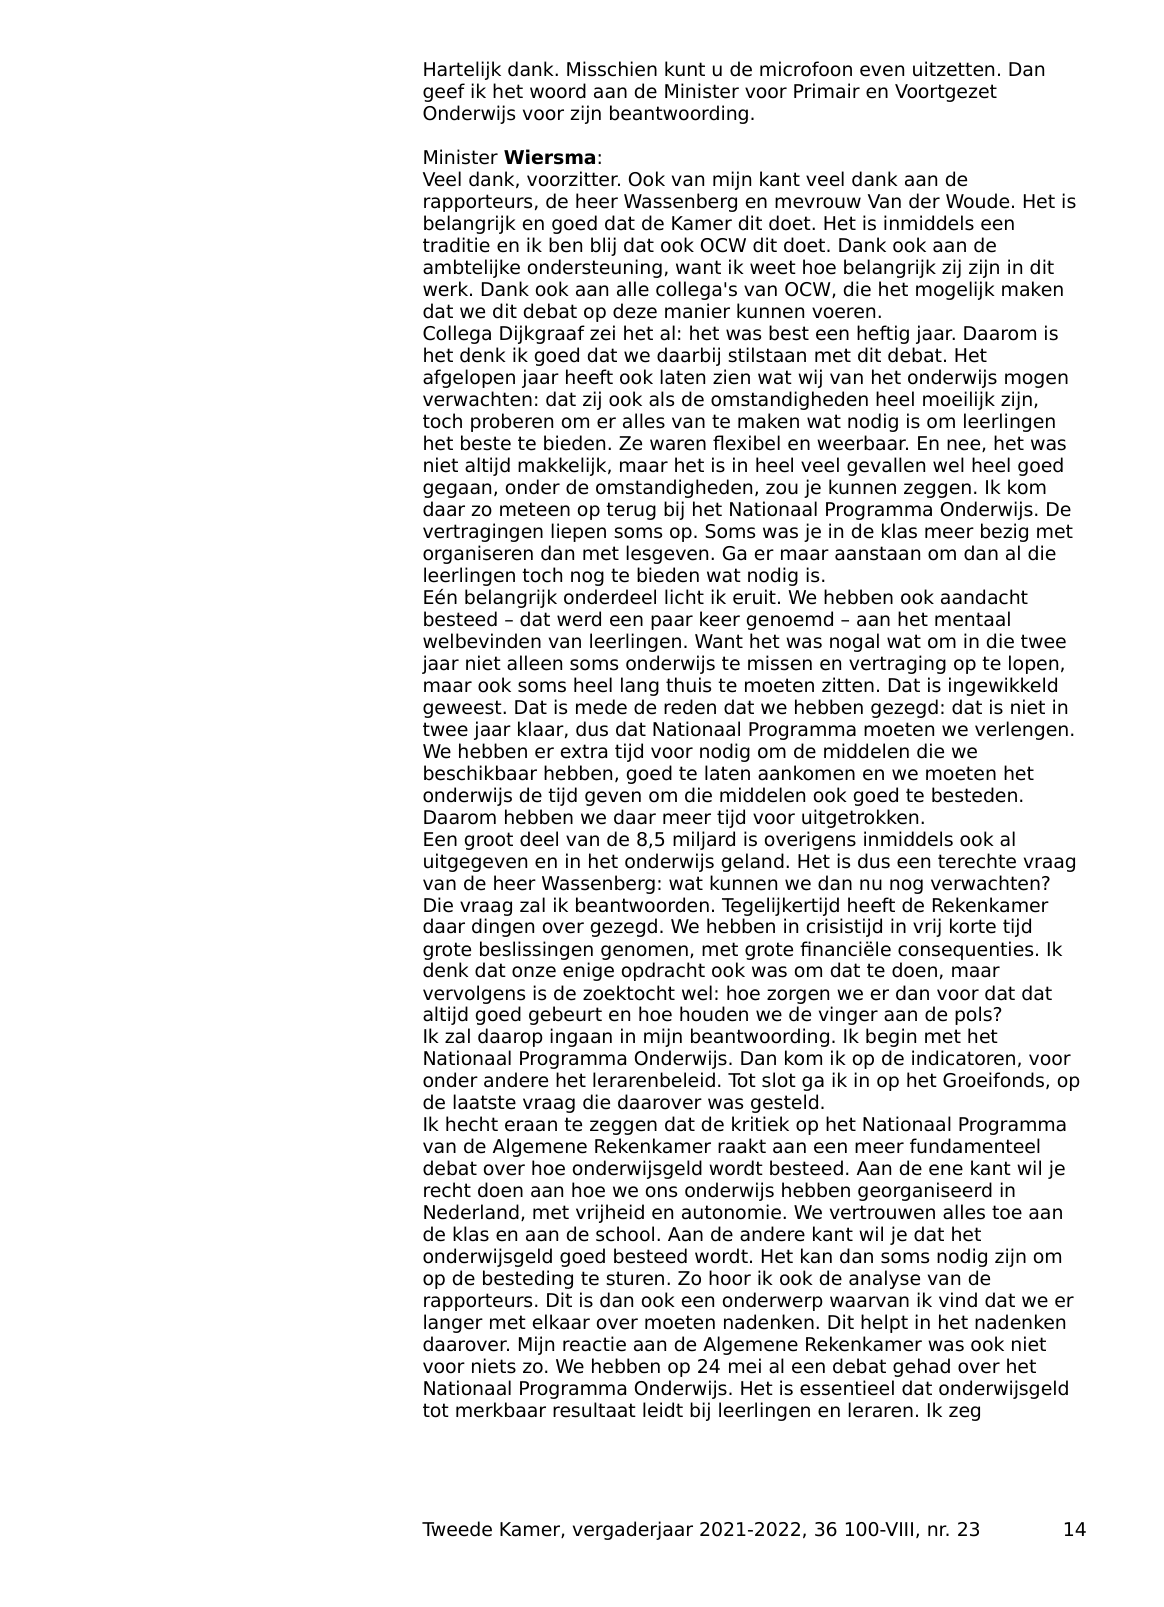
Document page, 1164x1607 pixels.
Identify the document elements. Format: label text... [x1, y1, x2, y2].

text Eén belangrijk onderdeel licht ik eruit. We hebben ook aandacht besteed – dat werd een paar keer genoemd – aan het mentaal welbevinden van leerlingen. Want het was nogal wat om in die twee jaar niet alleen soms onderwijs te missen en vertraging op te lopen, maar ook soms heel lang thuis te moeten zitten. Dat is ingewikkeld geweest. Dat is mede de reden dat we hebben gezegd: dat is niet in twee jaar klaar, dus dat Nationaal Programma moeten we verlengen. We hebben er extra tijd voor nodig om de middelen die we beschikbaar hebben, goed te laten aankomen en we moeten het onderwijs de tijd geven om die middelen ook goed te besteden. Daarom hebben we daar meer tijd voor uitgetrokken. [422, 587, 1087, 828]
text Ik zal daarop ingaan in mijn beantwoording. Ik begin met het Nationaal Programma Onderwijs. Dan kom ik op de indicatoren, voor onder andere het lerarenbeleid. Tot slot ga ik in op het Groeifonds, op de laatste vraag die daarover was gesteld. [422, 1026, 1087, 1114]
text Hartelijk dank. Misschien kunt u de microfoon even uitzetten. Dan geef ik het woord aan de Minister voor Primair en Voortgezet Onderwijs voor zijn beantwoording. [422, 59, 1087, 125]
text Ik hecht eraan te zeggen dat de kritiek op het Nationaal Programma van de Algemene Rekenkamer raakt aan een meer fundamenteel debat over hoe onderwijsgeld wordt besteed. Aan de ene kant wil je recht doen aan hoe we ons onderwijs hebben georganiseerd in Nederland, met vrijheid en autonomie. We vertrouwen alles toe aan de klas en aan de school. Aan de andere kant wil je dat het onderwijsgeld goed besteed wordt. Het kan dan soms nodig zijn om op de besteding te sturen. Zo hoor ik ook de analyse van de rapporteurs. Dit is dan ook een onderwerp waarvan ik vind dat we er langer met elkaar over moeten nadenken. Dit helpt in het nadenken daarover. Mijn reactie aan de Algemene Rekenkamer was ook niet voor niets zo. We hebben op 24 mei al een debat gehad over het Nationaal Programma Onderwijs. Het is essentieel dat onderwijsgeld tot merkbaar resultaat leidt bij leerlingen en leraren. Ik zeg [422, 1114, 1087, 1422]
text Minister Wiersma: [422, 147, 1087, 169]
text Veel dank, voorzitter. Ook van mijn kant veel dank aan de rapporteurs, de heer Wassenberg en mevrouw Van der Woude. Het is belangrijk en goed dat de Kamer dit doet. Het is inmiddels een traditie en ik ben blij dat ook OCW dit doet. Dank ook aan de ambtelijke ondersteuning, want ik weet hoe belangrijk zij zijn in dit werk. Dank ook aan alle collega's van OCW, die het mogelijk maken dat we dit debat op deze manier kunnen voeren. [422, 169, 1087, 323]
text Collega Dijkgraaf zei het al: het was best een heftig jaar. Daarom is het denk ik goed dat we daarbij stilstaan met dit debat. Het afgelopen jaar heeft ook laten zien wat wij van het onderwijs mogen verwachten: dat zij ook als de omstandigheden heel moeilijk zijn, toch proberen om er alles van te maken wat nodig is om leerlingen het beste te bieden. Ze waren flexibel en weerbaar. En nee, het was niet altijd makkelijk, maar het is in heel veel gevallen wel heel goed gegaan, onder de omstandigheden, zou je kunnen zeggen. Ik kom daar zo meteen op terug bij het Nationaal Programma Onderwijs. De vertragingen liepen soms op. Soms was je in de klas meer bezig met organiseren dan met lesgeven. Ga er maar aanstaan om dan al die leerlingen toch nog te bieden wat nodig is. [422, 323, 1087, 587]
text Een groot deel van de 8,5 miljard is overigens inmiddels ook al uitgegeven en in het onderwijs geland. Het is dus een terechte vraag van de heer Wassenberg: wat kunnen we dan nu nog verwachten? Die vraag zal ik beantwoorden. Tegelijkertijd heeft de Rekenkamer daar dingen over gezegd. We hebben in crisistijd in vrij korte tijd grote beslissingen genomen, met grote financiële consequenties. Ik denk dat onze enige opdracht ook was om dat te doen, maar vervolgens is de zoektocht wel: hoe zorgen we er dan voor dat dat altijd goed gebeurt en hoe houden we de vinger aan de pols? [422, 828, 1087, 1026]
